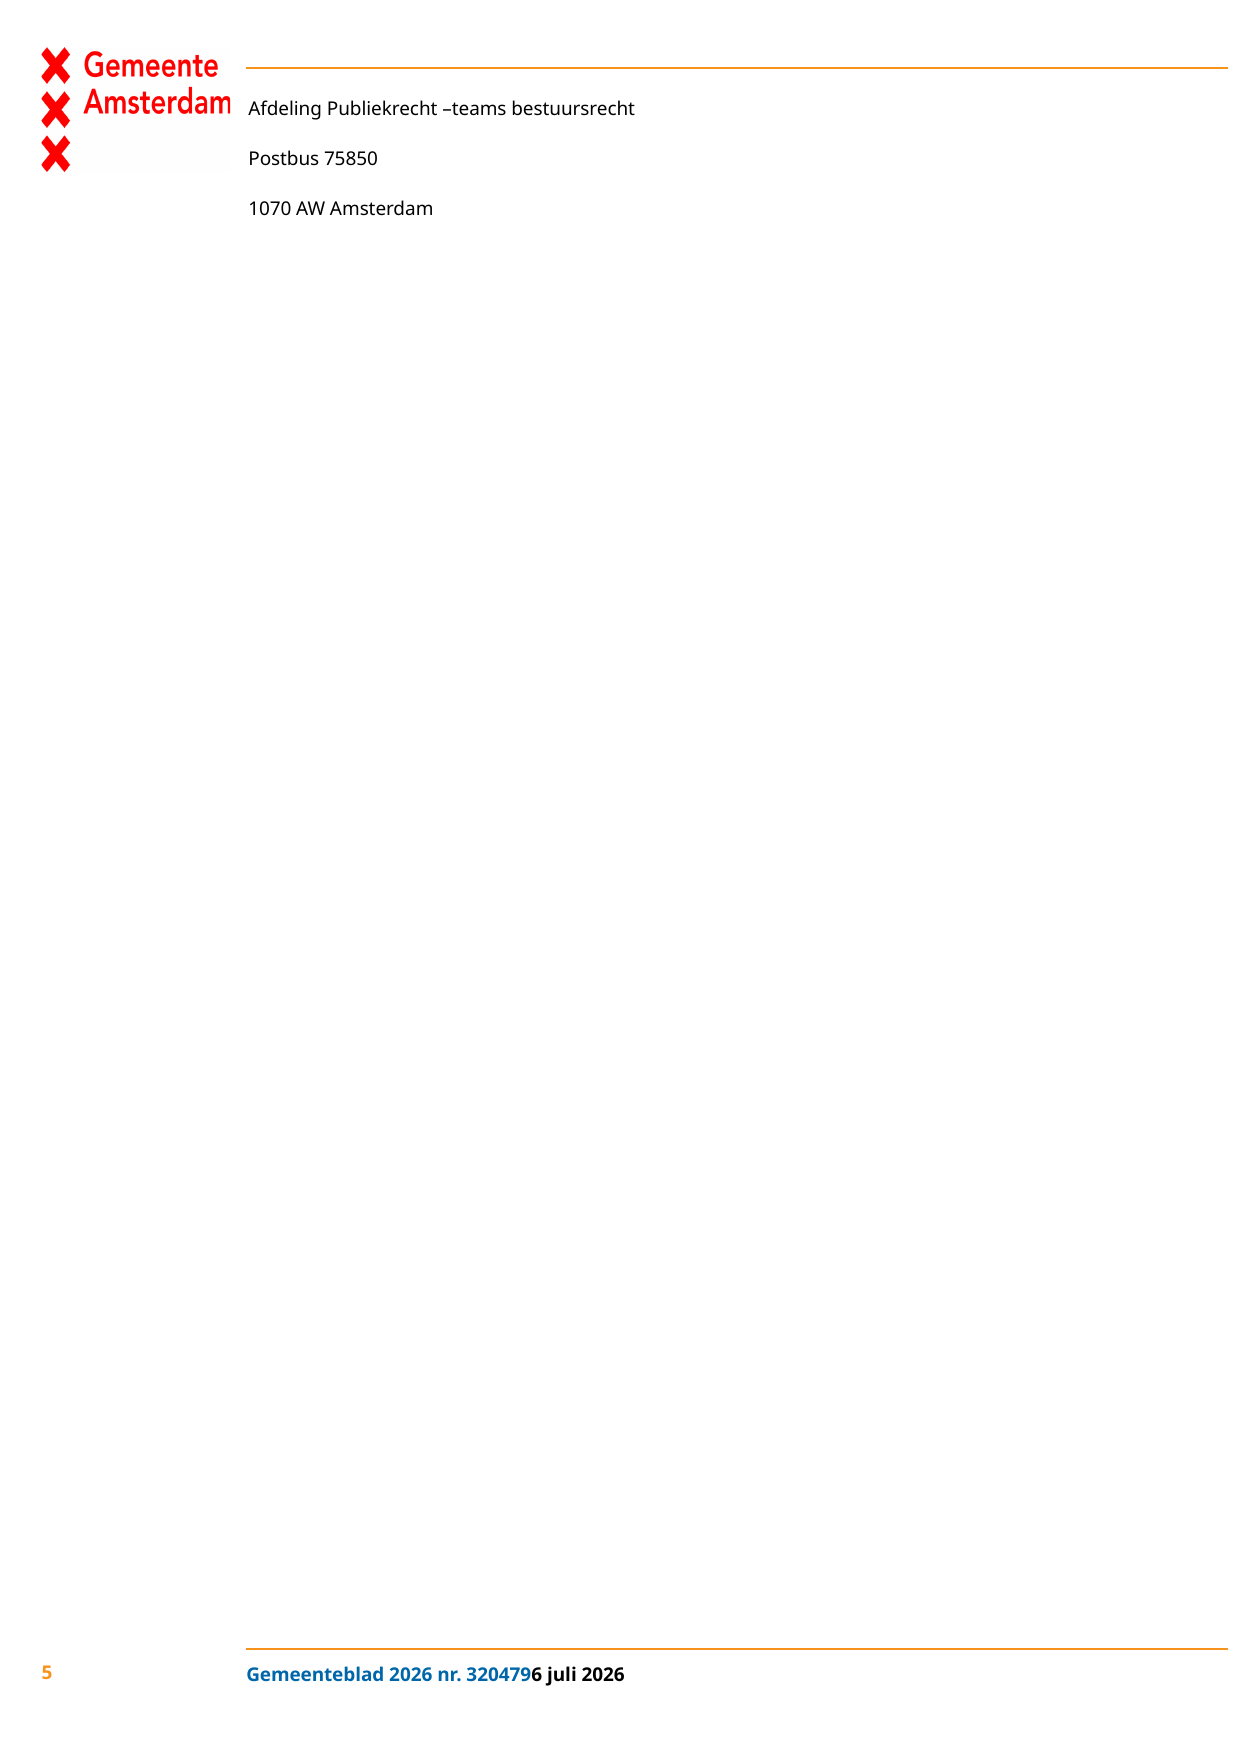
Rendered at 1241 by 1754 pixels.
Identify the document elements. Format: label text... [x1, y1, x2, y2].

text Postbus 75850 [248, 145, 1152, 171]
text 1070 AW Amsterdam [248, 196, 1152, 221]
text Afdeling Publiekrecht –teams bestuursrecht [248, 95, 1152, 121]
picture [41, 47, 231, 172]
